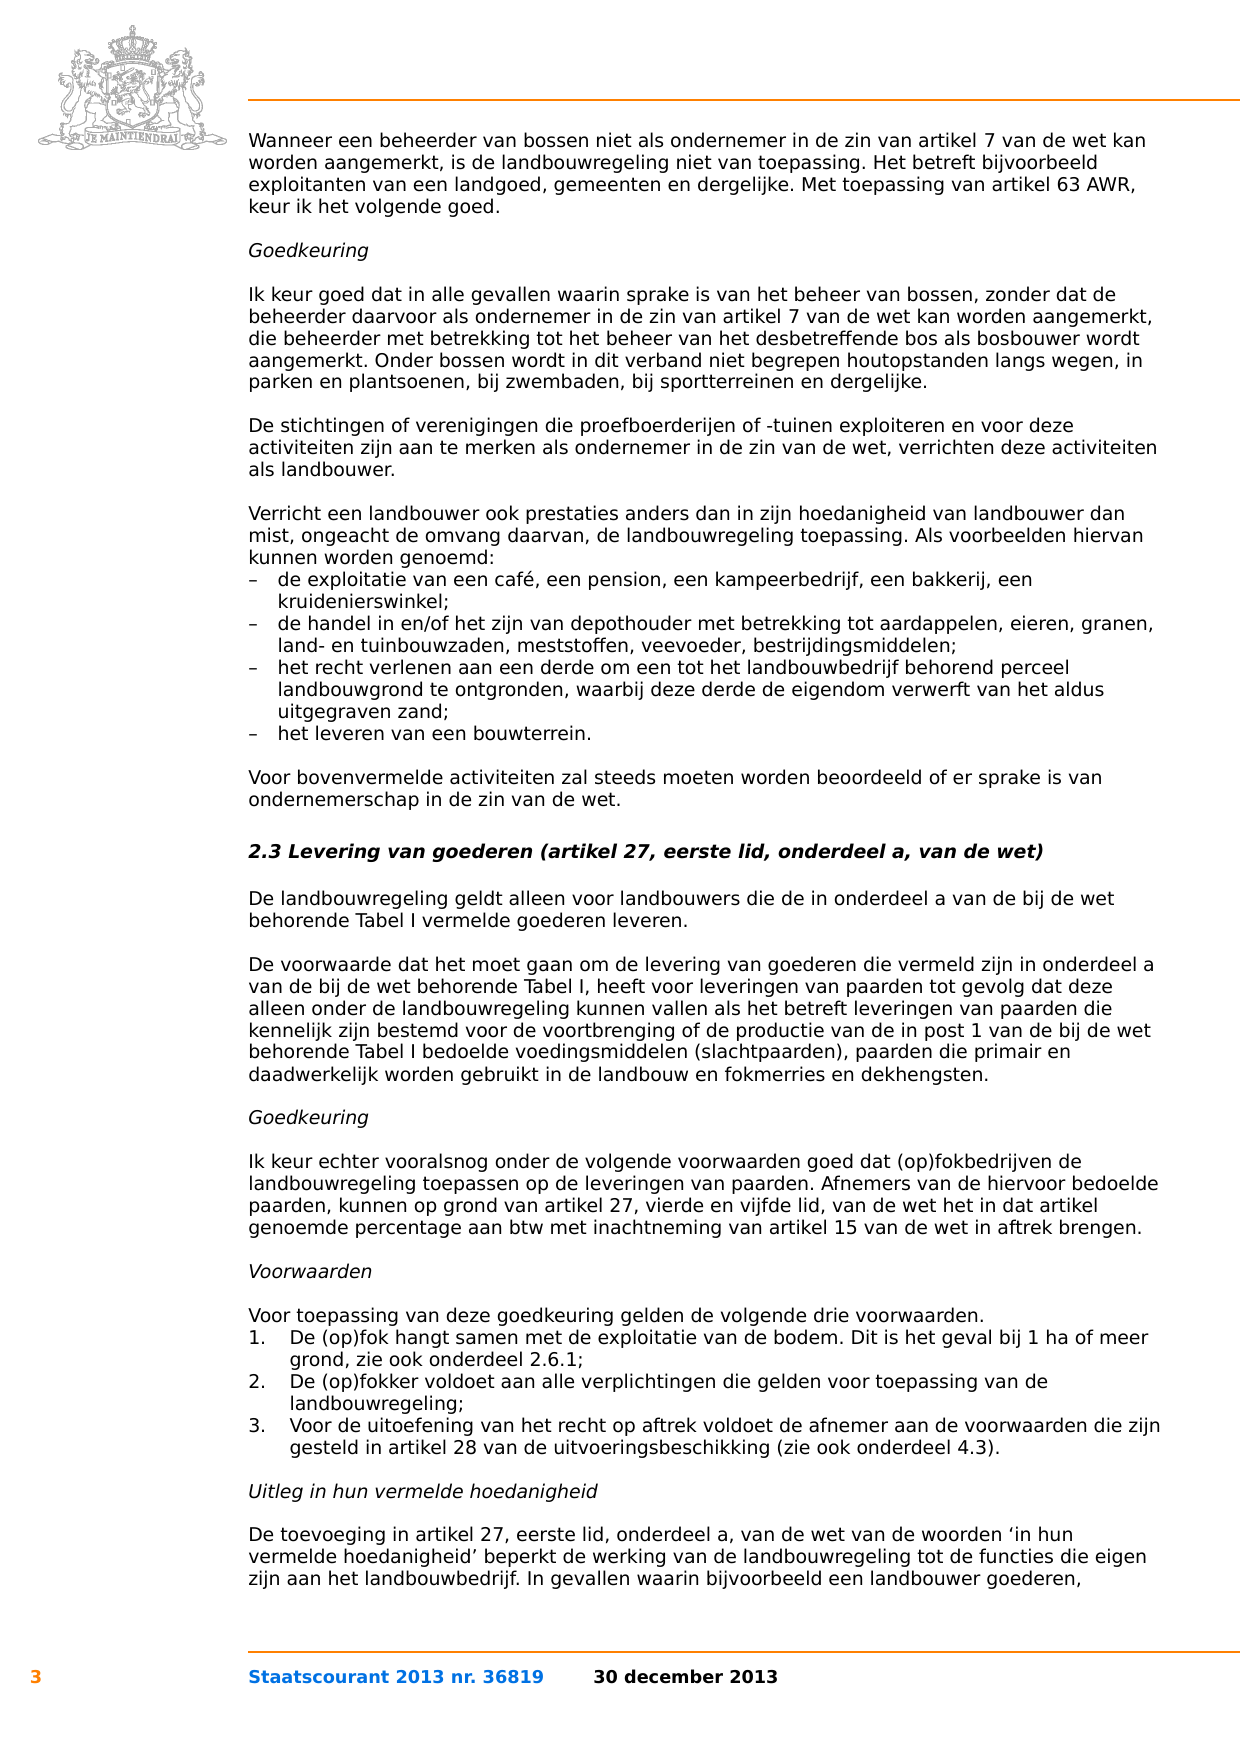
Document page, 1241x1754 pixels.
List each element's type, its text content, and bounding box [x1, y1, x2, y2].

text Ik keur goed dat in alle gevallen waarin sprake is van het beheer van bossen, zonder dat de beheerder daarvoor als ondernemer in de zin van artikel 7 van de wet kan worden aangemerkt, die beheerder met betrekking tot het beheer van het desbetreffende bos als bosbouwer wordt aangemerkt. Onder bossen wordt in dit verband niet begrepen houtopstanden langs wegen, in parken en plantsoenen, bij zwembaden, bij sportterreinen en dergelijke. [248, 283, 1163, 393]
subtitle 2.3 Levering van goederen (artikel 27, eerste lid, onderdeel a, van de wet) [248, 841, 1163, 863]
text 3. Voor de uitoefening van het recht op aftrek voldoet de afnemer aan de voorwaarden die zijn gesteld in artikel 28 van de uitvoeringsbeschikking (zie ook onderdeel 4.3). [248, 1415, 1163, 1459]
subtitle Goedkeuring [248, 1107, 1163, 1129]
text Ik keur echter vooralsnog onder de volgende voorwaarden goed dat (op)fokbedrijven de landbouwregeling toepassen op de leveringen van paarden. Afnemers van de hiervoor bedoelde paarden, kunnen op grond van artikel 27, vierde en vijfde lid, van de wet het in dat artikel genoemde percentage aan btw met inachtneming van artikel 15 van de wet in aftrek brengen. [248, 1151, 1163, 1239]
subtitle Goedkeuring [248, 240, 1163, 262]
text Voor toepassing van deze goedkeuring gelden de volgende drie voorwaarden. [248, 1305, 1163, 1327]
text 2. De (op)fokker voldoet aan alle verplichtingen die gelden voor toepassing van de landbouwregeling; [248, 1371, 1163, 1415]
subtitle Uitleg in hun vermelde hoedanigheid [248, 1481, 1163, 1502]
text Wanneer een beheerder van bossen niet als ondernemer in de zin van artikel 7 van de wet kan worden aangemerkt, is de landbouwregeling niet van toepassing. Het betreft bijvoorbeeld exploitanten van een landgoed, gemeenten en dergelijke. Met toepassing van artikel 63 AWR, keur ik het volgende goed. [248, 130, 1163, 218]
text – het recht verlenen aan een derde om een tot het landbouwbedrijf behorend perceel landbouwgrond te ontgronden, waarbij deze derde de eigendom verwerft van het aldus uitgegraven zand; [248, 657, 1163, 723]
text De toevoeging in artikel 27, eerste lid, onderdeel a, van de wet van de woorden ‘in hun vermelde hoedanigheid’ beperkt de werking van de landbouwregeling tot de functies die eigen zijn aan het landbouwbedrijf. In gevallen waarin bijvoorbeeld een landbouwer goederen, [248, 1524, 1163, 1590]
picture [38, 25, 227, 150]
text 1. De (op)fok hangt samen met de exploitatie van de bodem. Dit is het geval bij 1 ha of meer grond, zie ook onderdeel 2.6.1; [248, 1327, 1163, 1371]
text De stichtingen of verenigingen die proefboerderijen of -tuinen exploiteren en voor deze activiteiten zijn aan te merken als ondernemer in de zin van de wet, verrichten deze activiteiten als landbouwer. [248, 415, 1163, 481]
text De landbouwregeling geldt alleen voor landbouwers die de in onderdeel a van de bij de wet behorende Tabel I vermelde goederen leveren. [248, 888, 1163, 932]
text De voorwaarde dat het moet gaan om de levering van goederen die vermeld zijn in onderdeel a van de bij de wet behorende Tabel I, heeft voor leveringen van paarden tot gevolg dat deze alleen onder de landbouwregeling kunnen vallen als het betreft leveringen van paarden die kennelijk zijn bestemd voor de voortbrenging of de productie van de in post 1 van de bij de wet behorende Tabel I bedoelde voedingsmiddelen (slachtpaarden), paarden die primair en daadwerkelijk worden gebruikt in de landbouw en fokmerries en dekhengsten. [248, 953, 1163, 1085]
text Verricht een landbouwer ook prestaties anders dan in zijn hoedanigheid van landbouwer dan mist, ongeacht de omvang daarvan, de landbouwregeling toepassing. Als voorbeelden hiervan kunnen worden genoemd: [248, 503, 1163, 569]
subtitle Voorwaarden [248, 1261, 1163, 1283]
text – de handel in en/of het zijn van depothouder met betrekking tot aardappelen, eieren, granen, land- en tuinbouwzaden, meststoffen, veevoeder, bestrijdingsmiddelen; [248, 613, 1163, 657]
text Voor bovenvermelde activiteiten zal steeds moeten worden beoordeeld of er sprake is van ondernemerschap in de zin van de wet. [248, 767, 1163, 811]
text – het leveren van een bouwterrein. [248, 723, 1163, 745]
text – de exploitatie van een café, een pension, een kampeerbedrijf, een bakkerij, een kruidenierswinkel; [248, 569, 1163, 613]
